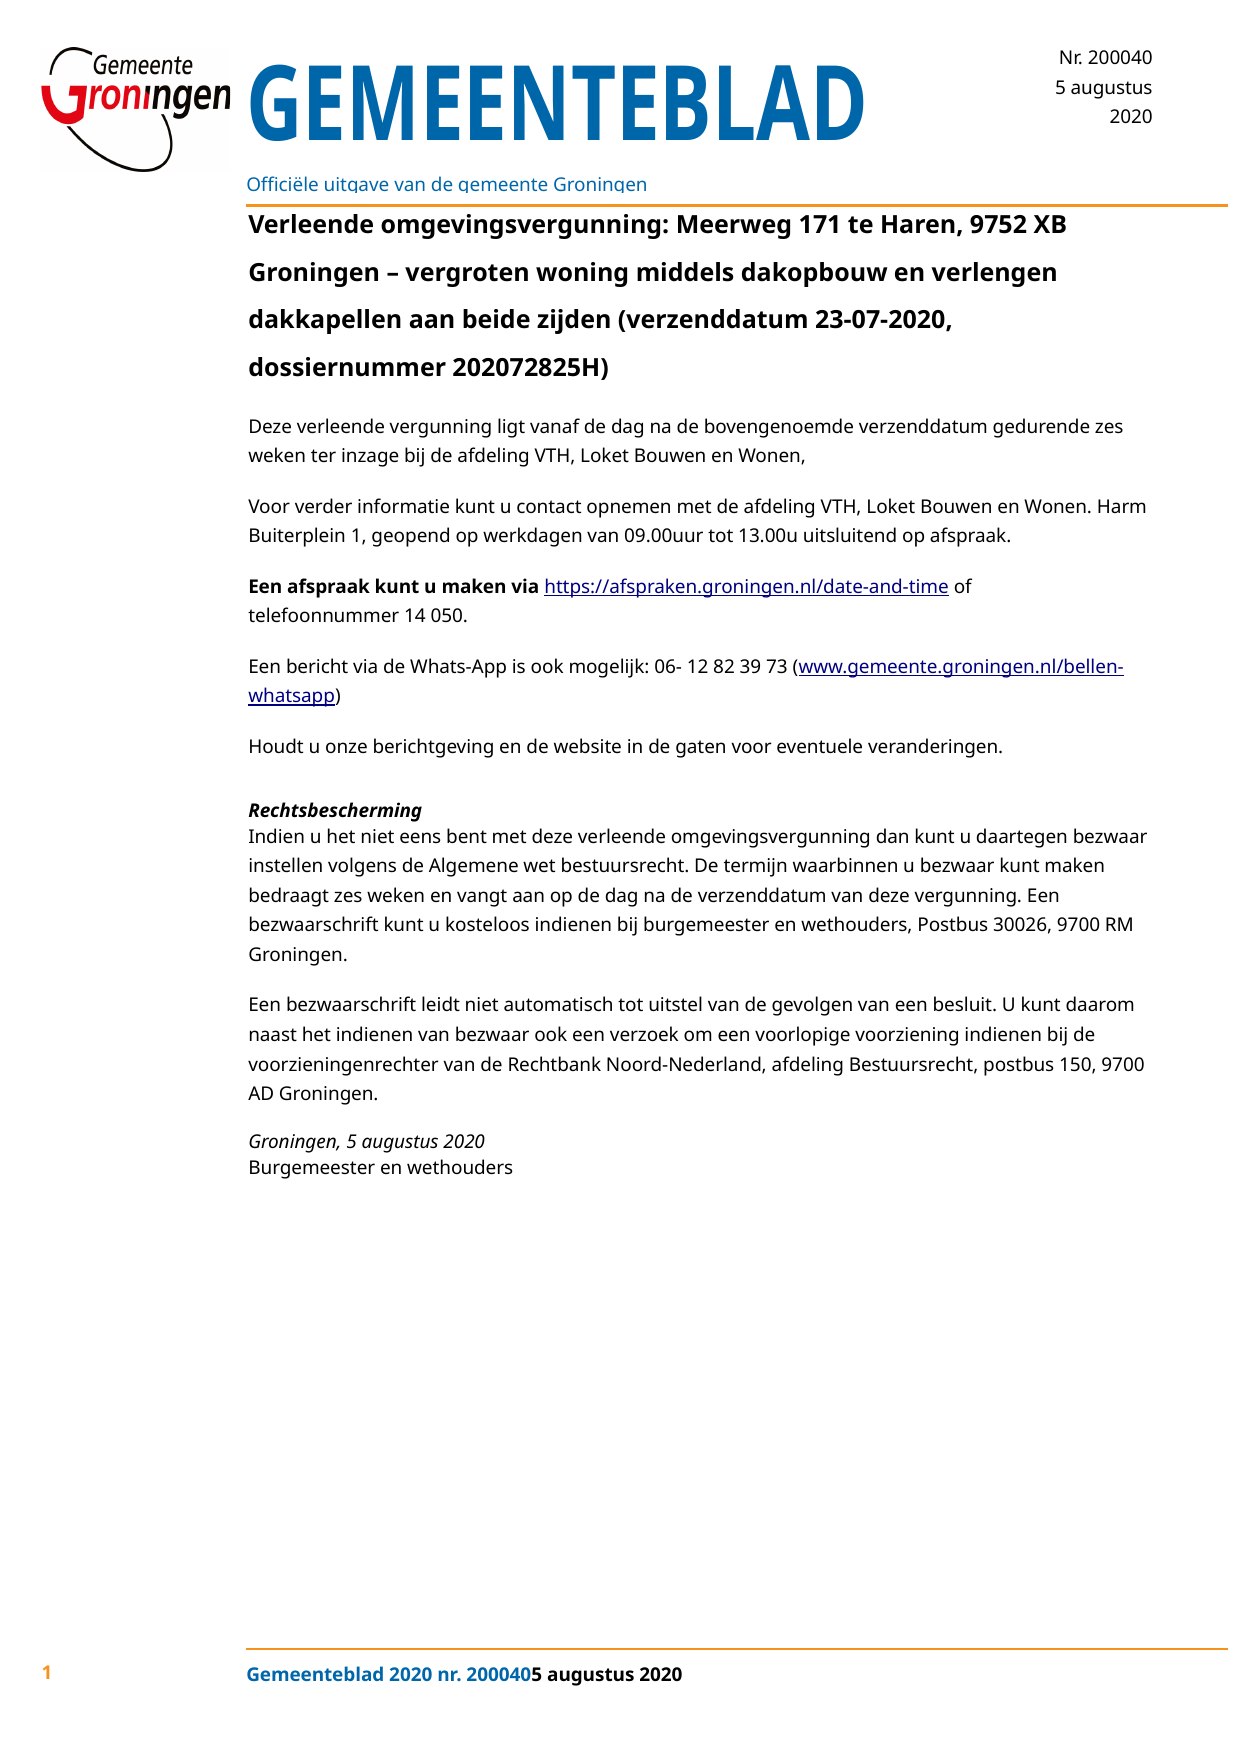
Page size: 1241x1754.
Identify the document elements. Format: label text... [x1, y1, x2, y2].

text Indien u het niet eens bent met deze verleende omgevingsvergunning dan kunt u daartegen bezwaar instellen volgens de Algemene wet bestuursrecht. De termijn waarbinnen u bezwaar kunt maken bedraagt zes weken en vangt aan op de dag na de verzenddatum van deze vergunning. Een bezwaarschrift kunt u kosteloos indienen bij burgemeester en wethouders, Postbus 30026, 9700 RM Groningen. [248, 823, 1152, 967]
text Rechtsbescherming [248, 797, 1152, 823]
text Verleende omgevingsvergunning: Meerweg 171 te Haren, 9752 XB Groningen – vergroten woning middels dakopbouw en verlengen dakkapellen aan beide zijden (verzenddatum 23-07-2020, dossiernummer 202072825H) [248, 207, 1152, 384]
picture [41, 47, 231, 172]
text Een bezwaarschrift leidt niet automatisch tot uitstel van de gevolgen van een besluit. U kunt daarom naast het indienen van bezwaar ook een verzoek om een voorlopige voorziening indienen bij de voorzieningenrechter van de Rechtbank Noord-Nederland, afdeling Bestuursrecht, postbus 150, 9700 AD Groningen. [248, 992, 1152, 1106]
text Een bericht via de Whats-App is ook mogelijk: 06- 12 82 39 73 (www.gemeente.groningen.nl/bellen-whatsapp) [248, 653, 1152, 708]
text Houdt u onze berichtgeving en de website in de gaten voor eventuele veranderingen. [248, 733, 1152, 759]
text Deze verleende vergunning ligt vanaf de dag na de bovengenoemde verzenddatum gedurende zes weken ter inzage bij de afdeling VTH, Loket Bouwen en Wonen, [248, 413, 1152, 468]
text Een afspraak kunt u maken via https://afspraken.groningen.nl/date-and-time of telefoonnummer 14 050. [248, 573, 1152, 628]
text Voor verder informatie kunt u contact opnemen met de afdeling VTH, Loket Bouwen en Wonen. Harm Buiterplein 1, geopend op werkdagen van 09.00uur tot 13.00u uitsluitend op afspraak. [248, 493, 1152, 548]
text Burgemeester en wethouders [248, 1154, 1152, 1179]
text Groningen, 5 augustus 2020 [248, 1128, 1152, 1154]
